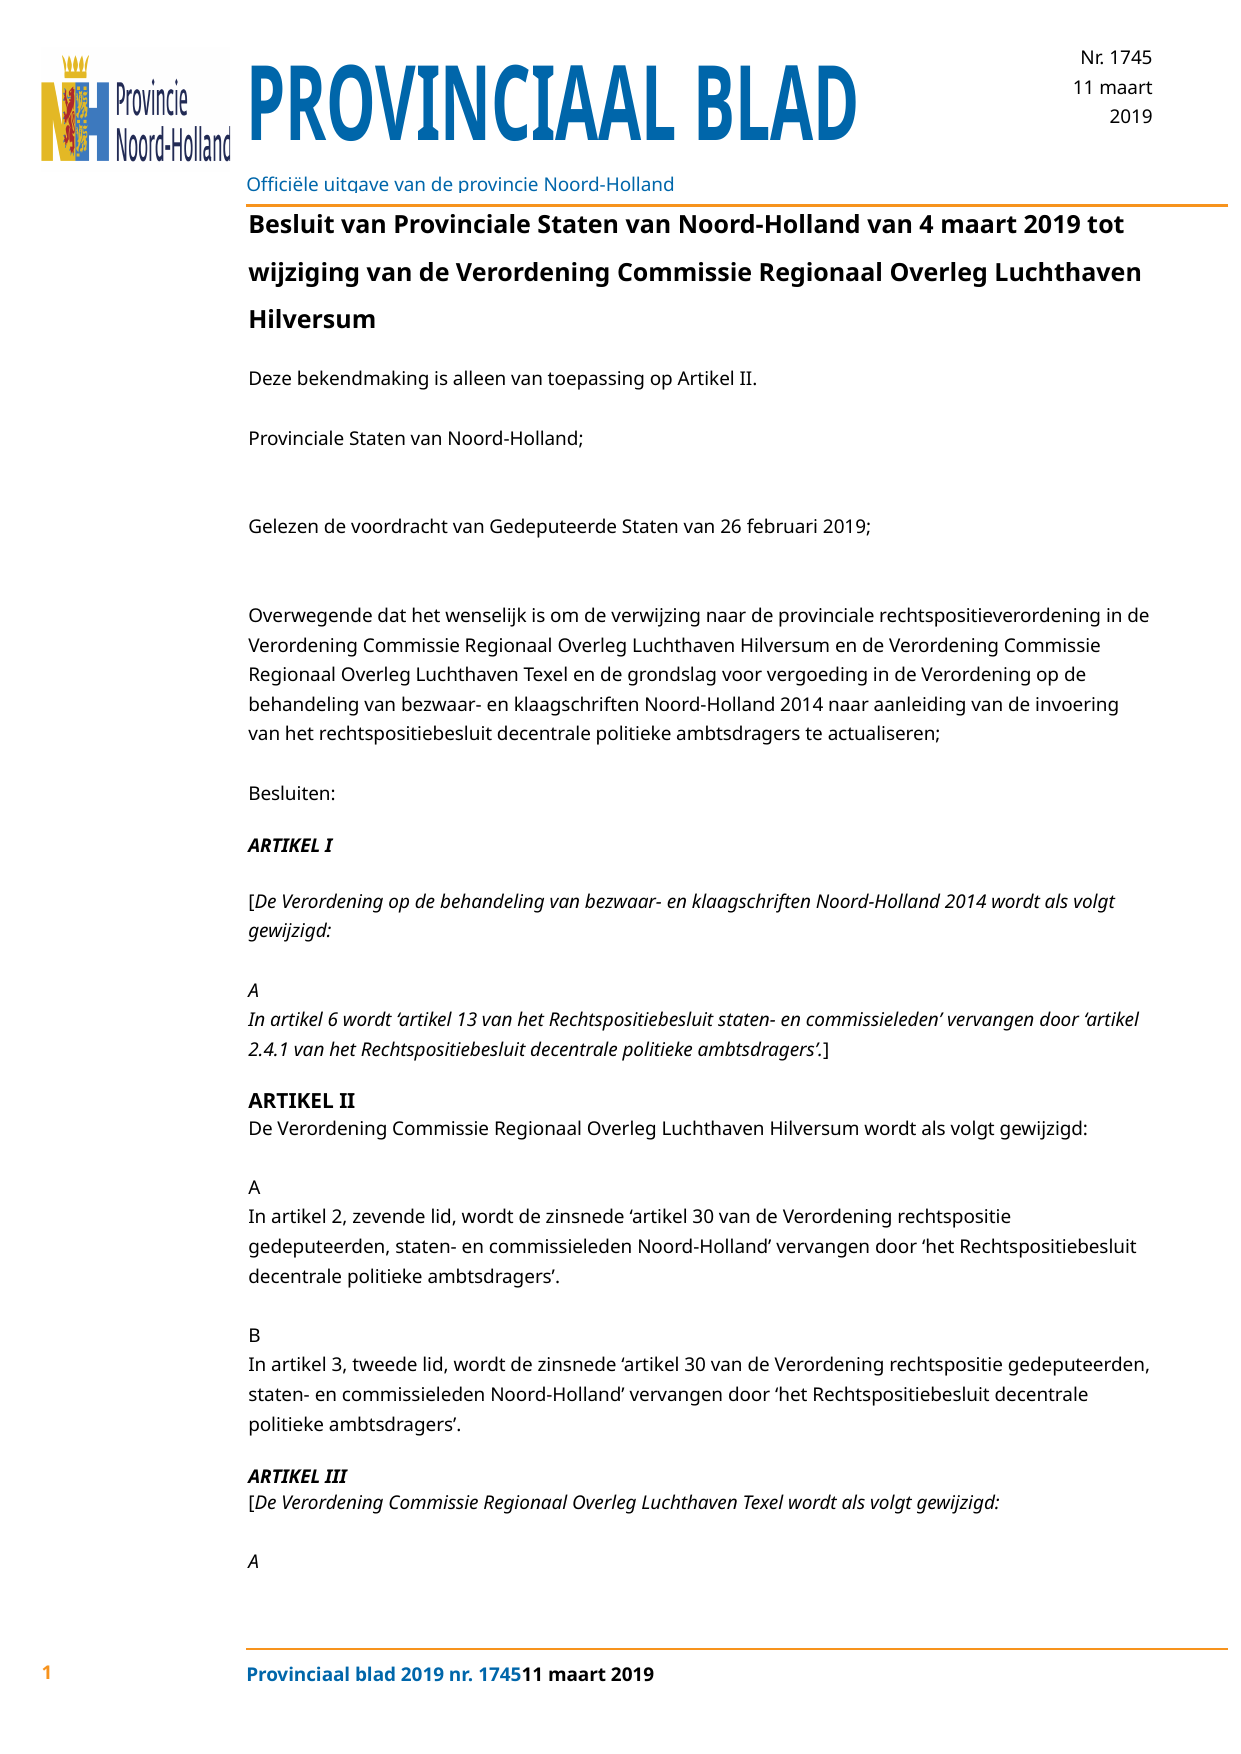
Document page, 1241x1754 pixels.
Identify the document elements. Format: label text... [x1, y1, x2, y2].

text ARTIKEL III [248, 1461, 1152, 1489]
text Deze bekendmaking is alleen van toepassing op Artikel II. [248, 366, 1152, 391]
text Besluiten: [248, 780, 1152, 805]
text [De Verordening op de behandeling van bezwaar- en klaagschriften Noord-Holland 2014 wordt als volgt gewijzigd: [248, 888, 1152, 943]
text In artikel 2, zevende lid, wordt de zinsnede ‘artikel 30 van de Verordening rechtspositie gedeputeerden, staten- en commissieleden Noord-Holland’ vervangen door ‘het Rechtspositiebesluit decentrale politieke ambtsdragers’. [248, 1204, 1152, 1288]
text Overwegende dat het wenselijk is om de verwijzing naar de provinciale rechtspositieverordening in de Verordening Commissie Regionaal Overleg Luchthaven Hilversum en de Verordening Commissie Regionaal Overleg Luchthaven Texel en de grondslag voor vergoeding in de Verordening op de behandeling van bezwaar- en klaagschriften Noord-Holland 2014 naar aanleiding van de invoering van het rechtspositiebesluit decentrale politieke ambtsdragers te actualiseren; [248, 602, 1152, 746]
text De Verordening Commissie Regionaal Overleg Luchthaven Hilversum wordt als volgt gewijzigd: [248, 1115, 1152, 1141]
text A [248, 1549, 1152, 1574]
text Gelezen de voordracht van Gedeputeerde Staten van 26 februari 2019; [248, 513, 1152, 539]
text ARTIKEL I [248, 830, 1152, 858]
text ARTIKEL II [248, 1086, 1152, 1115]
text In artikel 6 wordt ‘artikel 13 van het Rechtspositiebesluit staten- en commissieleden’ vervangen door ‘artikel 2.4.1 van het Rechtspositiebesluit decentrale politieke ambtsdragers’.] [248, 1006, 1152, 1062]
text [De Verordening Commissie Regionaal Overleg Luchthaven Texel wordt als volgt gewijzigd: [248, 1489, 1152, 1515]
text Besluit van Provinciale Staten van Noord-Holland van 4 maart 2019 tot wijziging van de Verordening Commissie Regionaal Overleg Luchthaven Hilversum [248, 207, 1152, 336]
text Provinciale Staten van Noord-Holland; [248, 425, 1152, 450]
text A [248, 1174, 1152, 1200]
text B [248, 1322, 1152, 1348]
text A [248, 977, 1152, 1003]
picture [41, 47, 231, 172]
text In artikel 3, tweede lid, wordt de zinsnede ‘artikel 30 van de Verordening rechtspositie gedeputeerden, staten- en commissieleden Noord-Holland’ vervangen door ‘het Rechtspositiebesluit decentrale politieke ambtsdragers’. [248, 1352, 1152, 1436]
